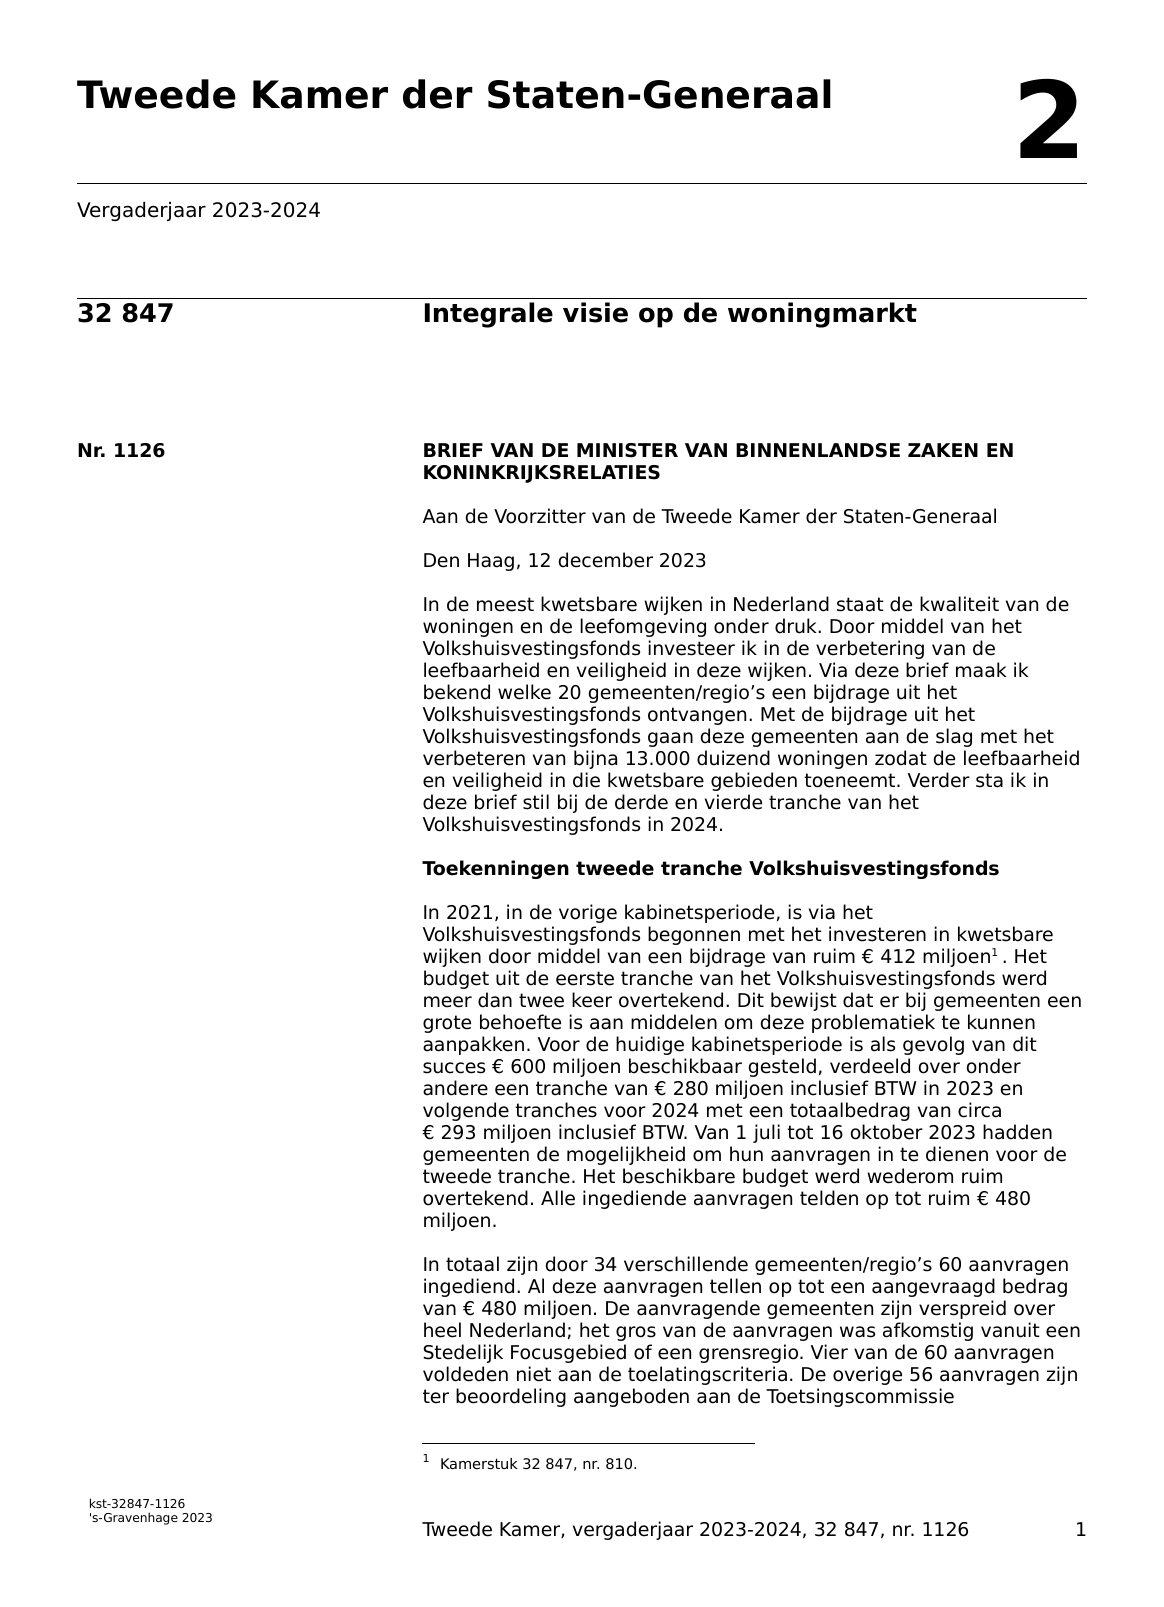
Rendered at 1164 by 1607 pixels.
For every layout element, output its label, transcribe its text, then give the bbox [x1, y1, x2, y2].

table_header 2 [886, 59, 1087, 183]
subtitle 32 847 Integrale visie op de woningmarkt [77, 299, 1087, 329]
text Kamerstuk 32 847, nr. 810. [422, 1452, 1087, 1474]
text kst-32847-1126 [88, 1497, 323, 1511]
text Den Haag, 12 december 2023 [422, 550, 1087, 572]
table_header Tweede Kamer der Staten-Generaal [77, 59, 886, 183]
text In de meest kwetsbare wijken in Nederland staat de kwaliteit van de woningen en de leefomgeving onder druk. Door middel van het Volkshuisvestingsfonds investeer ik in de verbetering van de leefbaarheid en veiligheid in deze wijken. Via deze brief maak ik bekend welke 20 gemeenten/regio’s een bijdrage uit het Volkshuisvestingsfonds ontvangen. Met de bijdrage uit het Volkshuisvestingsfonds gaan deze gemeenten aan de slag met het verbeteren van bijna 13.000 duizend woningen zodat de leefbaarheid en veiligheid in die kwetsbare gebieden toeneemt. Verder sta ik in deze brief stil bij de derde en vierde tranche van het Volkshuisvestingsfonds in 2024. [422, 594, 1087, 836]
subtitle Nr. 1126 BRIEF VAN DE MINISTER VAN BINNENLANDSE ZAKEN EN KONINKRIJKSRELATIES [77, 440, 1087, 484]
text In 2021, in de vorige kabinetsperiode, is via het Volkshuisvestingsfonds begonnen met het investeren in kwetsbare wijken door middel van een bijdrage van ruim € 412 miljoen. Het budget uit de eerste tranche van het Volkshuisvestingsfonds werd meer dan twee keer overtekend. Dit bewijst dat er bij gemeenten een grote behoefte is aan middelen om deze problematiek te kunnen aanpakken. Voor de huidige kabinetsperiode is als gevolg van dit succes € 600 miljoen beschikbaar gesteld, verdeeld over onder andere een tranche van € 280 miljoen inclusief BTW in 2023 en volgende tranches voor 2024 met een totaalbedrag van circa € 293 miljoen inclusief BTW. Van 1 juli tot 16 oktober 2023 hadden gemeenten de mogelijkheid om hun aanvragen in te dienen voor de tweede tranche. Het beschikbare budget werd wederom ruim overtekend. Alle ingediende aanvragen telden op tot ruim € 480 miljoen. [422, 902, 1087, 1232]
subtitle Toekenningen tweede tranche Volkshuisvestingsfonds [422, 858, 1087, 880]
text Aan de Voorzitter van de Tweede Kamer der Staten-Generaal [422, 506, 1087, 528]
text In totaal zijn door 34 verschillende gemeenten/regio’s 60 aanvragen ingediend. Al deze aanvragen tellen op tot een aangevraagd bedrag van € 480 miljoen. De aanvragende gemeenten zijn verspreid over heel Nederland; het gros van de aanvragen was afkomstig vanuit een Stedelijk Focusgebied of een grensregio. Vier van de 60 aanvragen voldeden niet aan de toelatingscriteria. De overige 56 aanvragen zijn ter beoordeling aangeboden aan de Toetsingscommissie [422, 1254, 1087, 1408]
table_cell Vergaderjaar 2023-2024 [77, 184, 1087, 298]
text 's-Gravenhage 2023 [88, 1511, 323, 1525]
